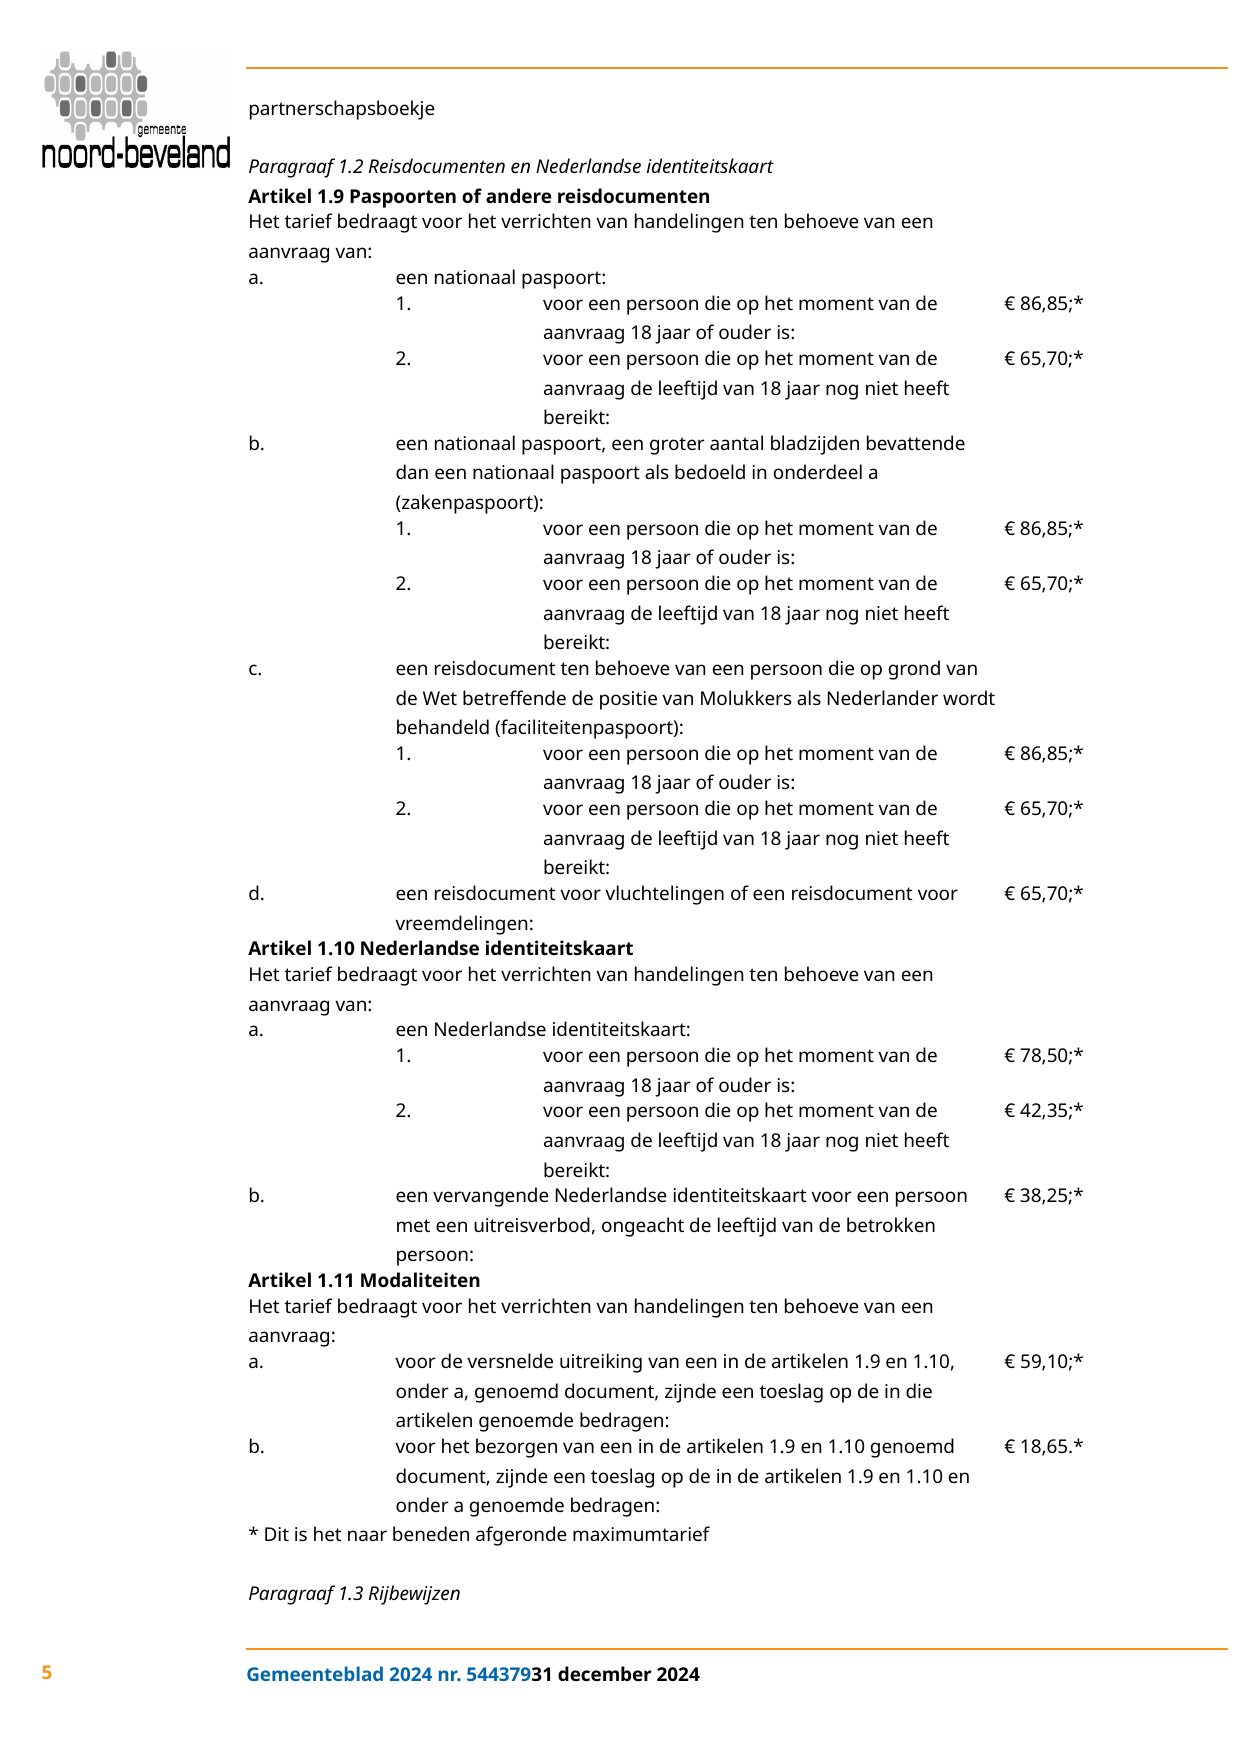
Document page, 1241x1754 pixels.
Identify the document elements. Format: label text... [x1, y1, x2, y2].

table_cell 2. [395, 570, 543, 655]
text Paragraaf 1.3 Rijbewijzen [248, 1581, 1152, 1606]
table_cell 1. [395, 740, 543, 795]
table_cell [1004, 430, 1152, 515]
table_cell € 65,70;* [1004, 880, 1152, 936]
table_cell voor een persoon die op het moment van de aanvraag de leeftijd van 18 jaar nog niet heeft bereikt: [543, 795, 1004, 880]
table_cell 2. [395, 1098, 543, 1182]
table_cell a. [248, 1349, 395, 1433]
table_cell voor de versnelde uitreiking van een in de artikelen 1.9 en 1.10, onder a, genoemd document, zijnde een toeslag op de in die artikelen genoemde bedragen: [395, 1349, 1004, 1433]
table_cell [1004, 264, 1152, 290]
table_cell een reisdocument ten behoeve van een persoon die op grond van de Wet betreffende de positie van Molukkers als Nederlander wordt behandeld (faciliteitenpaspoort): [395, 655, 1004, 740]
table_cell 1. [395, 290, 543, 345]
table_cell [248, 515, 395, 570]
table_cell Het tarief bedraagt voor het verrichten van handelingen ten behoeve van een aanvraag van: [248, 209, 1004, 264]
table_cell [248, 1042, 395, 1098]
table_cell [1004, 936, 1152, 961]
table_cell Het tarief bedraagt voor het verrichten van handelingen ten behoeve van een aanvraag van: [248, 961, 1004, 1017]
table_cell een Nederlandse identiteitskaart: [395, 1017, 1004, 1042]
text Paragraaf 1.2 Reisdocumenten en Nederlandse identiteitskaart [248, 153, 1152, 179]
table_cell voor een persoon die op het moment van de aanvraag de leeftijd van 18 jaar nog niet heeft bereikt: [543, 1098, 1004, 1182]
table_cell een reisdocument voor vluchtelingen of een reisdocument voor vreemdelingen: [395, 880, 1004, 936]
table_cell [985, 95, 1152, 121]
table_cell € 18,65.* [1004, 1433, 1152, 1518]
table_cell Artikel 1.10 Nederlandse identiteitskaart [248, 936, 1004, 961]
table_cell € 86,85;* [1004, 290, 1152, 345]
table_cell voor een persoon die op het moment van de aanvraag de leeftijd van 18 jaar nog niet heeft bereikt: [543, 345, 1004, 430]
table_cell € 65,70;* [1004, 570, 1152, 655]
table_cell voor een persoon die op het moment van de aanvraag 18 jaar of ouder is: [543, 740, 1004, 795]
table_cell b. [248, 430, 395, 515]
table_cell voor het bezorgen van een in de artikelen 1.9 en 1.10 genoemd document, zijnde een toeslag op de in de artikelen 1.9 en 1.10 en onder a genoemde bedragen: [395, 1433, 1004, 1518]
table_cell een vervangende Nederlandse identiteitskaart voor een persoon met een uitreisverbod, ongeacht de leeftijd van de betrokken persoon: [395, 1183, 1004, 1267]
table_cell Het tarief bedraagt voor het verrichten van handelingen ten behoeve van een aanvraag: [248, 1293, 1004, 1348]
table_cell [248, 570, 395, 655]
picture [41, 47, 231, 172]
table_cell a. [248, 264, 395, 290]
table_cell [248, 740, 395, 795]
table_cell [1004, 209, 1152, 264]
text * Dit is het naar beneden afgeronde maximumtarief [248, 1521, 1152, 1547]
table_cell € 65,70;* [1004, 345, 1152, 430]
table_cell [248, 290, 395, 345]
table_cell voor een persoon die op het moment van de aanvraag de leeftijd van 18 jaar nog niet heeft bereikt: [543, 570, 1004, 655]
table_cell voor een persoon die op het moment van de aanvraag 18 jaar of ouder is: [543, 1042, 1004, 1098]
table_cell 2. [395, 795, 543, 880]
table_cell € 65,70;* [1004, 795, 1152, 880]
table_cell [1004, 1017, 1152, 1042]
table_cell [248, 795, 395, 880]
table_cell [1004, 961, 1152, 1017]
table_cell a. [248, 1017, 395, 1042]
table_cell € 78,50;* [1004, 1042, 1152, 1098]
table_cell voor een persoon die op het moment van de aanvraag 18 jaar of ouder is: [543, 515, 1004, 570]
table_cell een nationaal paspoort: [395, 264, 1004, 290]
table_cell € 38,25;* [1004, 1183, 1152, 1267]
table_cell € 86,85;* [1004, 740, 1152, 795]
table_cell voor een persoon die op het moment van de aanvraag 18 jaar of ouder is: [543, 290, 1004, 345]
table_cell b. [248, 1183, 395, 1267]
table_cell [1004, 1293, 1152, 1348]
table_cell € 86,85;* [1004, 515, 1152, 570]
table_header Artikel 1.9 Paspoorten of andere reisdocumenten [248, 183, 1004, 209]
table_cell [248, 1098, 395, 1182]
table_header [1004, 183, 1152, 209]
table_cell € 42,35;* [1004, 1098, 1152, 1182]
table_cell Artikel 1.11 Modaliteiten [248, 1268, 1004, 1293]
table_cell b. [248, 1433, 395, 1518]
table_cell 1. [395, 1042, 543, 1098]
table_cell [1004, 655, 1152, 740]
table_cell 2. [395, 345, 543, 430]
table_cell d. [248, 880, 395, 936]
table_cell [248, 345, 395, 430]
table_cell een nationaal paspoort, een groter aantal bladzijden bevattende dan een nationaal paspoort als bedoeld in onderdeel a (zakenpaspoort): [395, 430, 1004, 515]
table_cell [1004, 1268, 1152, 1293]
table_cell partnerschapsboekje [248, 95, 985, 121]
table_cell c. [248, 655, 395, 740]
table_cell 1. [395, 515, 543, 570]
table_cell € 59,10;* [1004, 1349, 1152, 1433]
